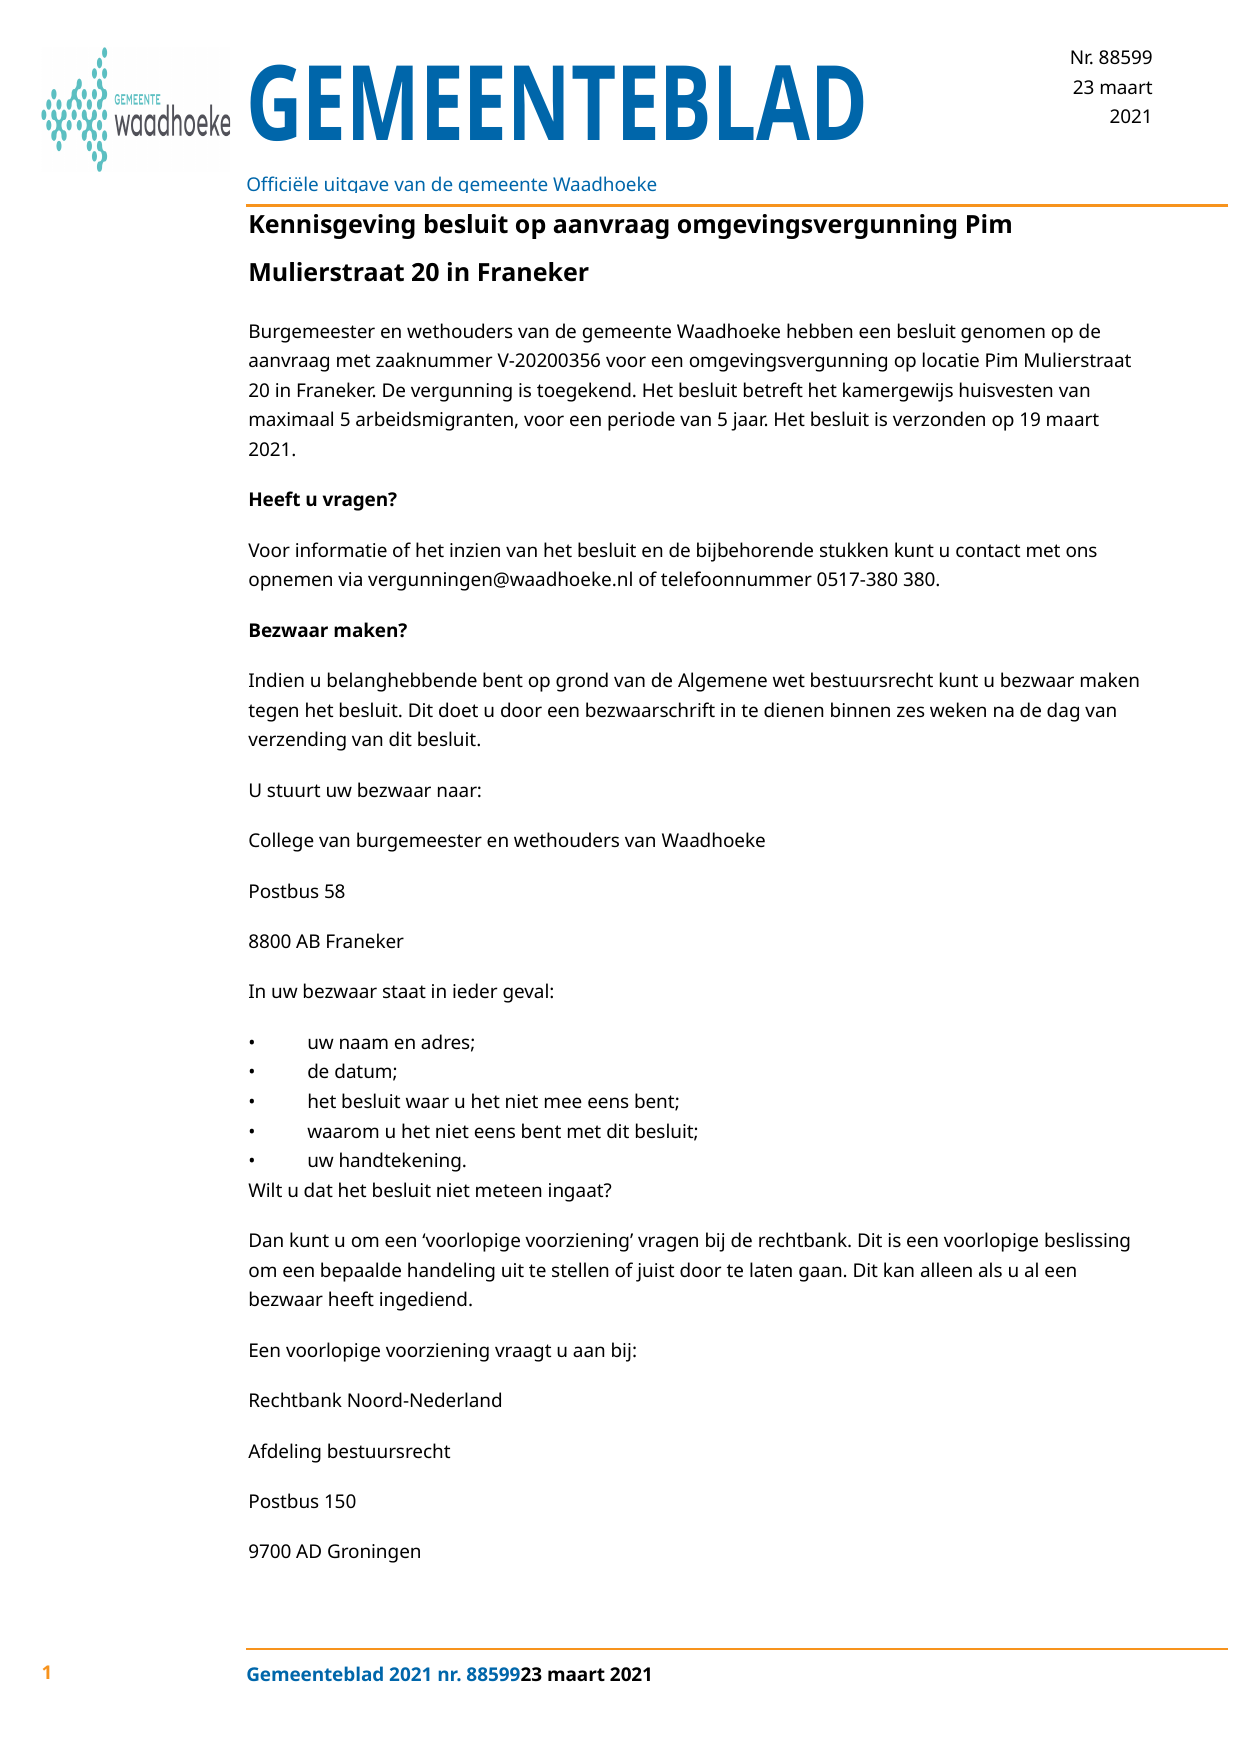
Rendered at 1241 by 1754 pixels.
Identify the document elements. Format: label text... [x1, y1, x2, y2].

text U stuurt uw bezwaar naar: [248, 777, 1152, 803]
text Dan kunt u om een ‘voorlopige voorziening’ vragen bij de rechtbank. Dit is een voorlopige beslissing om een bepaalde handeling uit te stellen of juist door te laten gaan. Dit kan alleen als u al een bezwaar heeft ingediend. [248, 1227, 1152, 1312]
text Postbus 58 [248, 878, 1152, 904]
text Indien u belanghebbende bent op grond van de Algemene wet bestuursrecht kunt u bezwaar maken tegen het besluit. Dit doet u door een bezwaarschrift in te dienen binnen zes weken na de dag van verzending van dit besluit. [248, 667, 1152, 752]
text Rechtbank Noord-Nederland [248, 1387, 1152, 1413]
list het besluit waar u het niet mee eens bent; [248, 1088, 1152, 1114]
text Wilt u dat het besluit niet meteen ingaat? [248, 1177, 1152, 1203]
text 8800 AB Franeker [248, 928, 1152, 954]
picture [41, 47, 231, 172]
text Voor informatie of het inzien van het besluit en de bijbehorende stukken kunt u contact met ons opnemen via vergunningen@waadhoeke.nl of telefoonnummer 0517-380 380. [248, 537, 1152, 592]
text College van burgemeester en wethouders van Waadhoeke [248, 827, 1152, 853]
text Burgemeester en wethouders van de gemeente Waadhoeke hebben een besluit genomen op de aanvraag met zaaknummer V-20200356 voor een omgevingsvergunning op locatie Pim Mulierstraat 20 in Franeker. De vergunning is toegekend. Het besluit betreft het kamergewijs huisvesten van maximaal 5 arbeidsmigranten, voor een periode van 5 jaar. Het besluit is verzonden op 19 maart 2021. [248, 318, 1152, 462]
text Een voorlopige voorziening vraagt u aan bij: [248, 1337, 1152, 1363]
list de datum; [248, 1059, 1152, 1084]
list uw handtekening. [248, 1147, 1152, 1173]
list uw naam en adres; [248, 1029, 1152, 1055]
text Bezwaar maken? [248, 617, 1152, 643]
text Kennisgeving besluit op aanvraag omgevingsvergunning Pim Mulierstraat 20 in Franeker [248, 207, 1152, 288]
text Postbus 150 [248, 1488, 1152, 1514]
text Afdeling bestuursrecht [248, 1438, 1152, 1464]
list waarom u het niet eens bent met dit besluit; [248, 1118, 1152, 1144]
text In uw bezwaar staat in ieder geval: [248, 979, 1152, 1004]
text Heeft u vragen? [248, 487, 1152, 512]
text 9700 AD Groningen [248, 1539, 1152, 1564]
